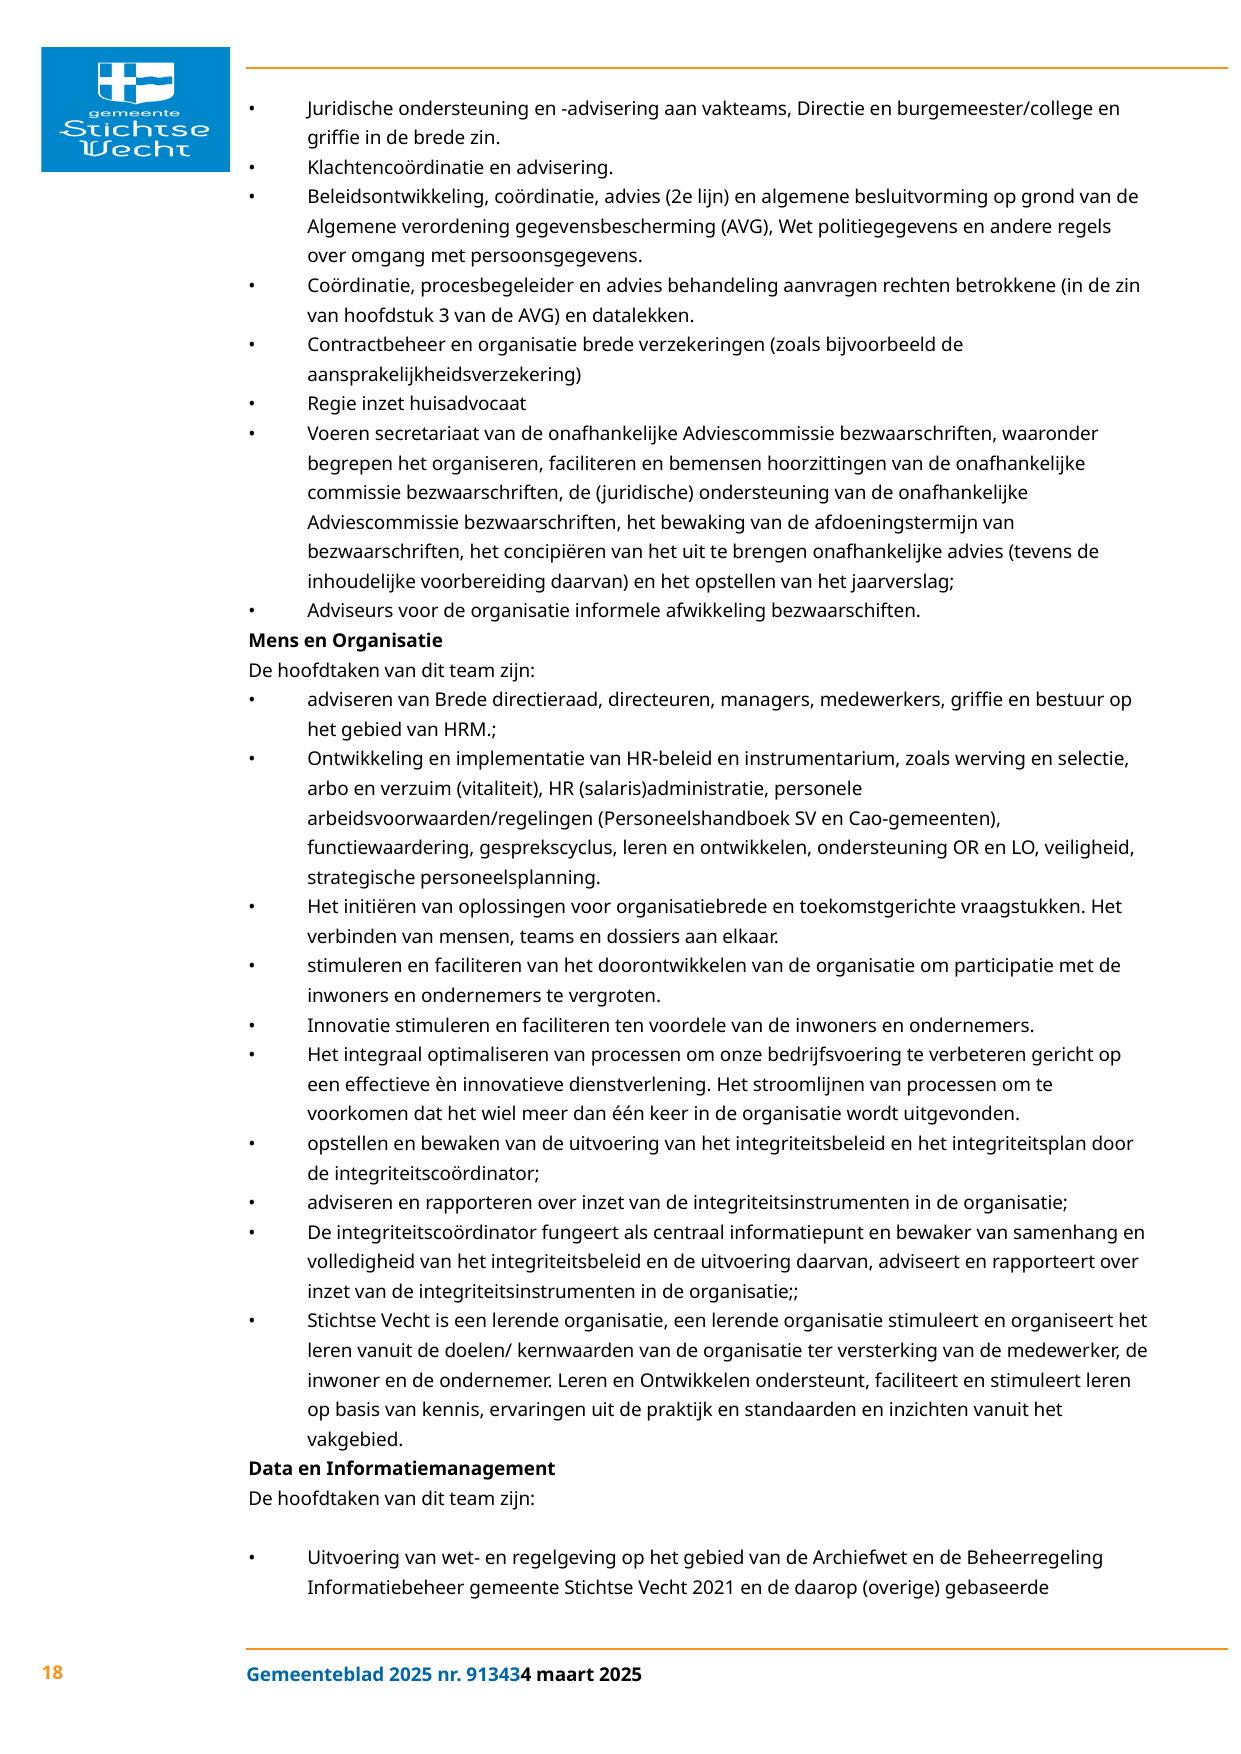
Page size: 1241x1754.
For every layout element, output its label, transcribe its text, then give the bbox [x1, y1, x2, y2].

list Het integraal optimaliseren van processen om onze bedrijfsvoering te verbeteren gericht op een effectieve èn innovatieve dienstverlening. Het stroomlijnen van processen om te voorkomen dat het wiel meer dan één keer in de organisatie wordt uitgevonden. [248, 1041, 1152, 1126]
list Innovatie stimuleren en faciliteren ten voordele van de inwoners en ondernemers. [248, 1012, 1152, 1038]
list Coördinatie, procesbegeleider en advies behandeling aanvragen rechten betrokkene (in de zin van hoofdstuk 3 van de AVG) en datalekken. [248, 272, 1152, 328]
text De hoofdtaken van dit team zijn: [248, 1485, 1152, 1511]
list adviseren en rapporteren over inzet van de integriteitsinstrumenten in de organisatie; [248, 1189, 1152, 1215]
text Mens en Organisatie [248, 627, 1152, 653]
list Contractbeheer en organisatie brede verzekeringen (zoals bijvoorbeeld de aansprakelijkheidsverzekering) [248, 331, 1152, 387]
list Regie inzet huisadvocaat [248, 391, 1152, 416]
list Klachtencoördinatie en advisering. [248, 154, 1152, 180]
picture [99, 63, 135, 101]
list Stichtse Vecht is een lerende organisatie, een lerende organisatie stimuleert en organiseert het leren vanuit de doelen/ kernwaarden van de organisatie ter versterking van de medewerker, de inwoner en de ondernemer. Leren en Ontwikkelen ondersteunt, faciliteert en stimuleert leren op basis van kennis, ervaringen uit de praktijk en standaarden en inzichten vanuit het vakgebied. [248, 1308, 1152, 1452]
list Voeren secretariaat van de onafhankelijke Adviescommissie bezwaarschriften, waaronder begrepen het organiseren, faciliteren en bemensen hoorzittingen van de onafhankelijke commissie bezwaarschriften, de (juridische) ondersteuning van de onafhankelijke Adviescommissie bezwaarschriften, het bewaking van de afdoeningstermijn van bezwaarschriften, het concipiëren van het uit te brengen onafhankelijke advies (tevens de inhoudelijke voorbereiding daarvan) en het opstellen van het jaarverslag; [248, 420, 1152, 594]
list Het initiëren van oplossingen voor organisatiebrede en toekomstgerichte vraagstukken. Het verbinden van mensen, teams en dossiers aan elkaar. [248, 893, 1152, 949]
list De integriteitscoördinator fungeert als centraal informatiepunt en bewaker van samenhang en volledigheid van het integriteitsbeleid en de uitvoering daarvan, adviseert en rapporteert over inzet van de integriteitsinstrumenten in de organisatie;; [248, 1219, 1152, 1304]
list opstellen en bewaken van de uitvoering van het integriteitsbeleid en het integriteitsplan door de integriteitscoördinator; [248, 1130, 1152, 1186]
list Juridische ondersteuning en -advisering aan vakteams, Directie en burgemeester/college en griffie in de brede zin. [248, 95, 1152, 150]
list stimuleren en faciliteren van het doorontwikkelen van de organisatie om participatie met de inwoners en ondernemers te vergroten. [248, 953, 1152, 1008]
list Uitvoering van wet- en regelgeving op het gebied van de Archiefwet en de Beheerregeling Informatiebeheer gemeente Stichtse Vecht 2021 en de daarop (overige) gebaseerde [248, 1544, 1152, 1600]
list Ontwikkeling en implementatie van HR-beleid en instrumentarium, zoals werving en selectie, arbo en verzuim (vitaliteit), HR (salaris)administratie, personele arbeidsvoorwaarden/regelingen (Personeelshandboek SV en Cao-gemeenten), functiewaardering, gesprekscyclus, leren en ontwikkelen, ondersteuning OR en LO, veiligheid, strategische personeelsplanning. [248, 746, 1152, 890]
list adviseren van Brede directieraad, directeuren, managers, medewerkers, griffie en bestuur op het gebied van HRM.; [248, 686, 1152, 742]
list Adviseurs voor de organisatie informele afwikkeling bezwaarschiften. [248, 598, 1152, 623]
text Data en Informatiemanagement [248, 1456, 1152, 1481]
picture [137, 63, 174, 103]
text De hoofdtaken van dit team zijn: [248, 657, 1152, 683]
list Beleidsontwikkeling, coördinatie, advies (2e lijn) en algemene besluitvorming op grond van de Algemene verordening gegevensbescherming (AVG), Wet politiegegevens en andere regels over omgang met persoonsgegevens. [248, 183, 1152, 268]
